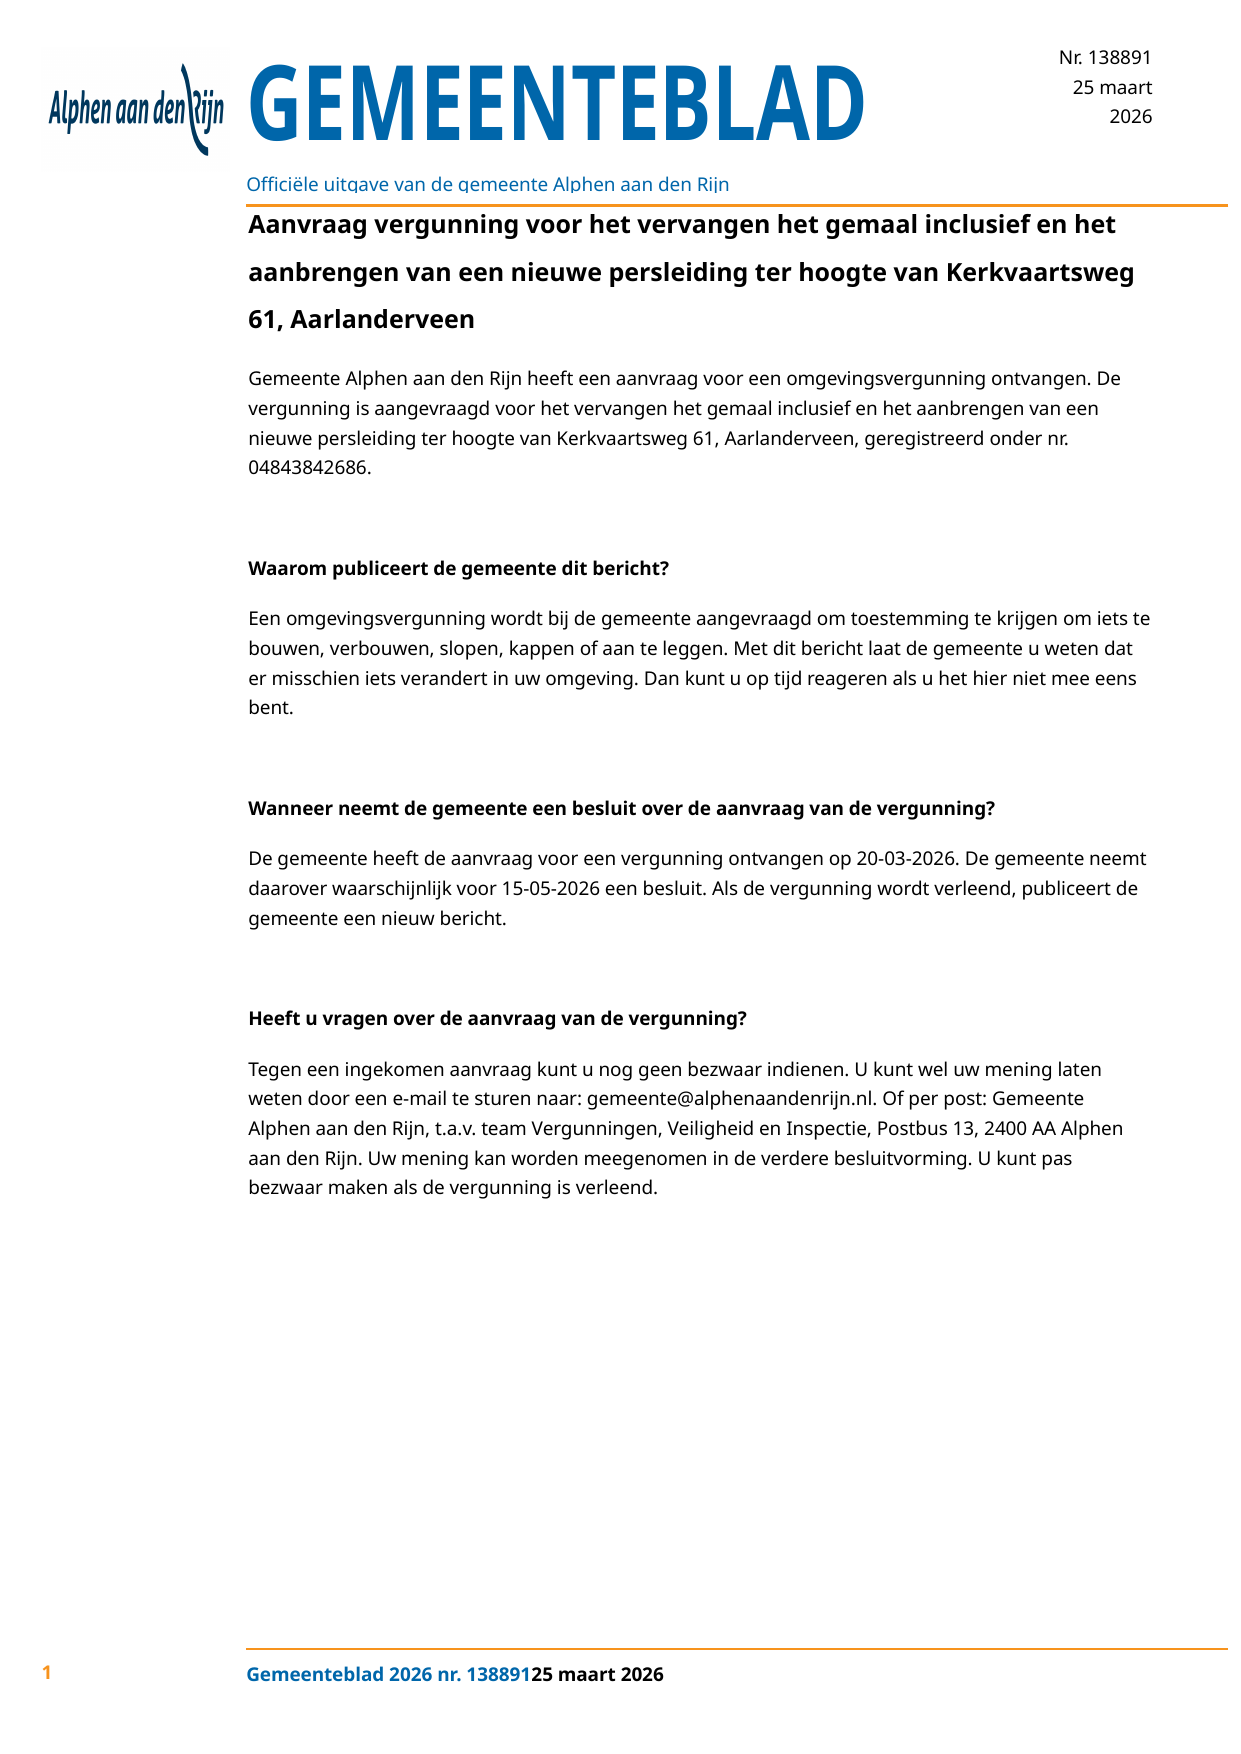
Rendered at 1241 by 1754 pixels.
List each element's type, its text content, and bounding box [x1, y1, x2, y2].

text Tegen een ingekomen aanvraag kunt u nog geen bezwaar indienen. U kunt wel uw mening laten weten door een e-mail te sturen naar: gemeente@alphenaandenrijn.nl. Of per post: Gemeente Alphen aan den Rijn, t.a.v. team Vergunningen, Veiligheid en Inspectie, Postbus 13, 2400 AA Alphen aan den Rijn. Uw mening kan worden meegenomen in de verdere besluitvorming. U kunt pas bezwaar maken als de vergunning is verleend. [248, 1056, 1152, 1200]
text Gemeente Alphen aan den Rijn heeft een aanvraag voor een omgevingsvergunning ontvangen. De vergunning is aangevraagd voor het vervangen het gemaal inclusief en het aanbrengen van een nieuwe persleiding ter hoogte van Kerkvaartsweg 61, Aarlanderveen, geregistreerd onder nr. 04843842686. [248, 366, 1152, 480]
text Wanneer neemt de gemeente een besluit over de aanvraag van de vergunning? [248, 795, 1152, 821]
picture [41, 47, 231, 172]
text Heeft u vragen over de aanvraag van de vergunning? [248, 1006, 1152, 1031]
text Aanvraag vergunning voor het vervangen het gemaal inclusief en het aanbrengen van een nieuwe persleiding ter hoogte van Kerkvaartsweg 61, Aarlanderveen [248, 207, 1152, 336]
text De gemeente heeft de aanvraag voor een vergunning ontvangen op 20-03-2026. De gemeente neemt daarover waarschijnlijk voor 15-05-2026 een besluit. Als de vergunning wordt verleend, publiceert de gemeente een nieuw bericht. [248, 846, 1152, 930]
text Een omgevingsvergunning wordt bij de gemeente aangevraagd om toestemming te krijgen om iets te bouwen, verbouwen, slopen, kappen of aan te leggen. Met dit bericht laat de gemeente u weten dat er misschien iets verandert in uw omgeving. Dan kunt u op tijd reageren als u het hier niet mee eens bent. [248, 606, 1152, 720]
text Waarom publiceert de gemeente dit bericht? [248, 555, 1152, 581]
